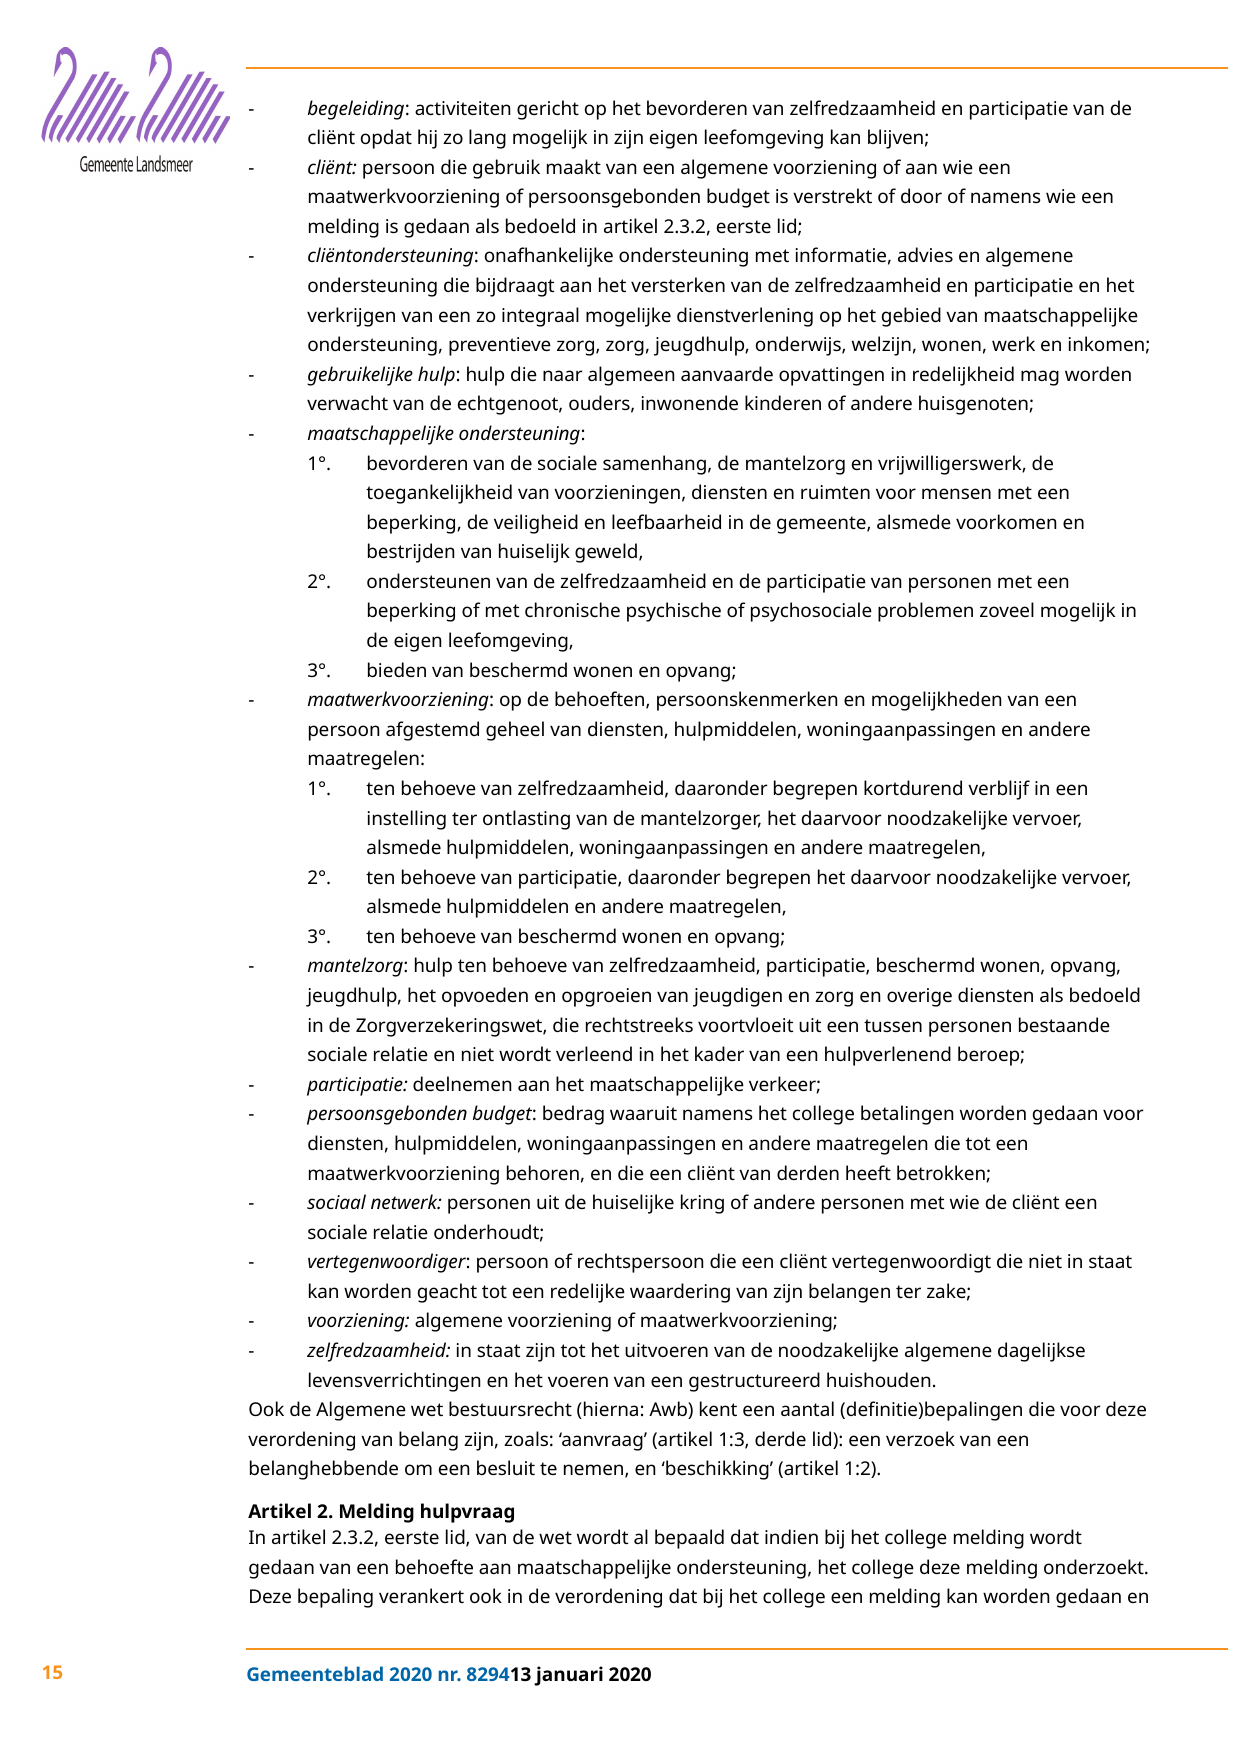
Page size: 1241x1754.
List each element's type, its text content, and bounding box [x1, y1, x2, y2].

picture [41, 47, 231, 172]
list participatie: deelnemen aan het maatschappelijke verkeer; [248, 1071, 1152, 1097]
list cliëntondersteuning: onafhankelijke ondersteuning met informatie, advies en algemene ondersteuning die bijdraagt aan het versterken van de zelfredzaamheid en participatie en het verkrijgen van een zo integraal mogelijke dienstverlening op het gebied van maatschappelijke ondersteuning, preventieve zorg, zorg, jeugdhulp, onderwijs, welzijn, wonen, werk en inkomen; [248, 243, 1152, 357]
list persoonsgebonden budget: bedrag waaruit namens het college betalingen worden gedaan voor diensten, hulpmiddelen, woningaanpassingen en andere maatregelen die tot een maatwerkvoorziening behoren, en die een cliënt van derden heeft betrokken; [248, 1101, 1152, 1186]
list vertegenwoordiger: persoon of rechtspersoon die een cliënt vertegenwoordigt die niet in staat kan worden geacht tot een redelijke waardering van zijn belangen ter zake; [248, 1248, 1152, 1304]
list bevorderen van de sociale samenhang, de mantelzorg en vrijwilligerswerk, de toegankelijkheid van voorzieningen, diensten en ruimten voor mensen met een beperking, de veiligheid en leefbaarheid in de gemeente, alsmede voorkomen en bestrijden van huiselijk geweld, [307, 450, 1152, 564]
list mantelzorg: hulp ten behoeve van zelfredzaamheid, participatie, beschermd wonen, opvang, jeugdhulp, het opvoeden en opgroeien van jeugdigen en zorg en overige diensten als bedoeld in de Zorgverzekeringswet, die rechtstreeks voortvloeit uit een tussen personen bestaande sociale relatie en niet wordt verleend in het kader van een hulpverlenend beroep; [248, 953, 1152, 1067]
list voorziening: algemene voorziening of maatwerkvoorziening; [248, 1308, 1152, 1333]
list ondersteunen van de zelfredzaamheid en de participatie van personen met een beperking of met chronische psychische of psychosociale problemen zoveel mogelijk in de eigen leefomgeving, [307, 568, 1152, 653]
list cliënt: persoon die gebruik maakt van een algemene voorziening of aan wie een maatwerkvoorziening of persoonsgebonden budget is verstrekt of door of namens wie een melding is gedaan als bedoeld in artikel 2.3.2, eerste lid; [248, 154, 1152, 239]
text Artikel 2. Melding hulpvraag [248, 1499, 1152, 1524]
list zelfredzaamheid: in staat zijn tot het uitvoeren van de noodzakelijke algemene dagelijkse levensverrichtingen en het voeren van een gestructureerd huishouden. [248, 1337, 1152, 1393]
list bieden van beschermd wonen en opvang; [307, 657, 1152, 683]
list gebruikelijke hulp: hulp die naar algemeen aanvaarde opvattingen in redelijkheid mag worden verwacht van de echtgenoot, ouders, inwonende kinderen of andere huisgenoten; [248, 361, 1152, 416]
list sociaal netwerk: personen uit de huiselijke kring of andere personen met wie de cliënt een sociale relatie onderhoudt; [248, 1189, 1152, 1245]
list ten behoeve van beschermd wonen en opvang; [307, 923, 1152, 949]
list begeleiding: activiteiten gericht op het bevorderen van zelfredzaamheid en participatie van de cliënt opdat hij zo lang mogelijk in zijn eigen leefomgeving kan blijven; [248, 95, 1152, 150]
text Ook de Algemene wet bestuursrecht (hierna: Awb) kent een aantal (definitie)bepalingen die voor deze verordening van belang zijn, zoals: ‘aanvraag’ (artikel 1:3, derde lid): een verzoek van een belanghebbende om een besluit te nemen, en ‘beschikking’ (artikel 1:2). [248, 1396, 1152, 1481]
list ten behoeve van participatie, daaronder begrepen het daarvoor noodzakelijke vervoer, alsmede hulpmiddelen en andere maatregelen, [307, 864, 1152, 919]
text In artikel 2.3.2, eerste lid, van de wet wordt al bepaald dat indien bij het college melding wordt gedaan van een behoefte aan maatschappelijke ondersteuning, het college deze melding onderzoekt. Deze bepaling verankert ook in de verordening dat bij het college een melding kan worden gedaan en [248, 1524, 1152, 1609]
list maatschappelijke ondersteuning: [248, 420, 1152, 446]
list maatwerkvoorziening: op de behoeften, persoonskenmerken en mogelijkheden van een persoon afgestemd geheel van diensten, hulpmiddelen, woningaanpassingen en andere maatregelen: [248, 686, 1152, 771]
list ten behoeve van zelfredzaamheid, daaronder begrepen kortdurend verblijf in een instelling ter ontlasting van de mantelzorger, het daarvoor noodzakelijke vervoer, alsmede hulpmiddelen, woningaanpassingen en andere maatregelen, [307, 775, 1152, 860]
